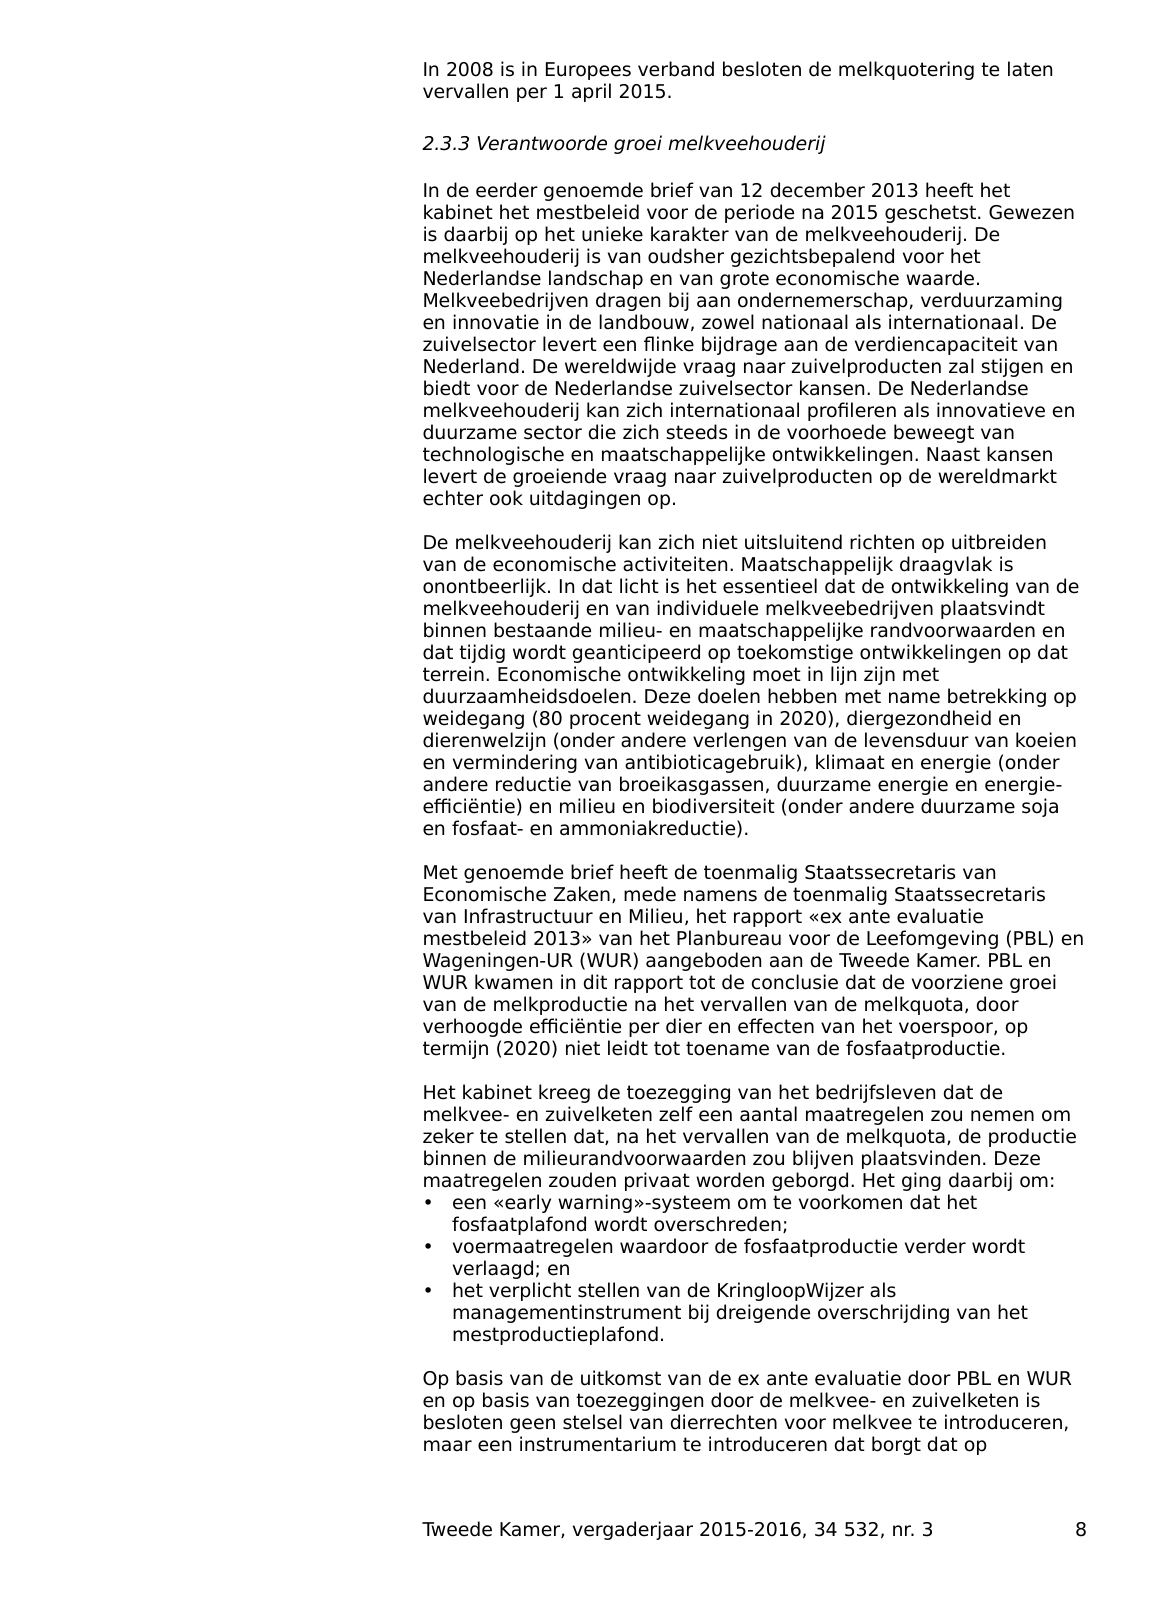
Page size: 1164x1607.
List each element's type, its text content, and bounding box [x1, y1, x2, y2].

text Op basis van de uitkomst van de ex ante evaluatie door PBL en WUR en op basis van toezeggingen door de melkvee- en zuivelketen is besloten geen stelsel van dierrechten voor melkvee te introduceren, maar een instrumentarium te introduceren dat borgt dat op [422, 1368, 1087, 1456]
text • het verplicht stellen van de KringloopWijzer als managementinstrument bij dreigende overschrijding van het mestproductieplafond. [422, 1279, 1087, 1346]
text • een «early warning»-systeem om te voorkomen dat het fosfaatplafond wordt overschreden; [422, 1192, 1087, 1236]
text Met genoemde brief heeft de toenmalig Staatssecretaris van Economische Zaken, mede namens de toenmalig Staatssecretaris van Infrastructuur en Milieu, het rapport «ex ante evaluatie mestbeleid 2013» van het Planbureau voor de Leefomgeving (PBL) en Wageningen-UR (WUR) aangeboden aan de Tweede Kamer. PBL en WUR kwamen in dit rapport tot de conclusie dat de voorziene groei van de melkproductie na het vervallen van de melkquota, door verhoogde efficiëntie per dier en effecten van het voerspoor, op termijn (2020) niet leidt tot toename van de fosfaatproductie. [422, 862, 1087, 1059]
subtitle 2.3.3 Verantwoorde groei melkveehouderij [422, 133, 1087, 155]
text De melkveehouderij kan zich niet uitsluitend richten op uitbreiden van de economische activiteiten. Maatschappelijk draagvlak is onontbeerlijk. In dat licht is het essentieel dat de ontwikkeling van de melkveehouderij en van individuele melkveebedrijven plaatsvindt binnen bestaande milieu- en maatschappelijke randvoorwaarden en dat tijdig wordt geanticipeerd op toekomstige ontwikkelingen op dat terrein. Economische ontwikkeling moet in lijn zijn met duurzaamheidsdoelen. Deze doelen hebben met name betrekking op weidegang (80 procent weidegang in 2020), diergezondheid en dierenwelzijn (onder andere verlengen van de levensduur van koeien en vermindering van antibioticagebruik), klimaat en energie (onder andere reductie van broeikasgassen, duurzame energie en energie-efficiëntie) en milieu en biodiversiteit (onder andere duurzame soja en fosfaat- en ammoniakreductie). [422, 532, 1087, 839]
text Het kabinet kreeg de toezegging van het bedrijfsleven dat de melkvee- en zuivelketen zelf een aantal maatregelen zou nemen om zeker te stellen dat, na het vervallen van de melkquota, de productie binnen de milieurandvoorwaarden zou blijven plaatsvinden. Deze maatregelen zouden privaat worden geborgd. Het ging daarbij om: [422, 1082, 1087, 1192]
text In de eerder genoemde brief van 12 december 2013 heeft het kabinet het mestbeleid voor de periode na 2015 geschetst. Gewezen is daarbij op het unieke karakter van de melkveehouderij. De melkveehouderij is van oudsher gezichtsbepalend voor het Nederlandse landschap en van grote economische waarde. Melkveebedrijven dragen bij aan ondernemerschap, verduurzaming en innovatie in de landbouw, zowel nationaal als internationaal. De zuivelsector levert een flinke bijdrage aan de verdiencapaciteit van Nederland. De wereldwijde vraag naar zuivelproducten zal stijgen en biedt voor de Nederlandse zuivelsector kansen. De Nederlandse melkveehouderij kan zich internationaal profileren als innovatieve en duurzame sector die zich steeds in de voorhoede beweegt van technologische en maatschappelijke ontwikkelingen. Naast kansen levert de groeiende vraag naar zuivelproducten op de wereldmarkt echter ook uitdagingen op. [422, 180, 1087, 510]
text In 2008 is in Europees verband besloten de melkquotering te laten vervallen per 1 april 2015. [422, 59, 1087, 103]
text • voermaatregelen waardoor de fosfaatproductie verder wordt verlaagd; en [422, 1236, 1087, 1279]
